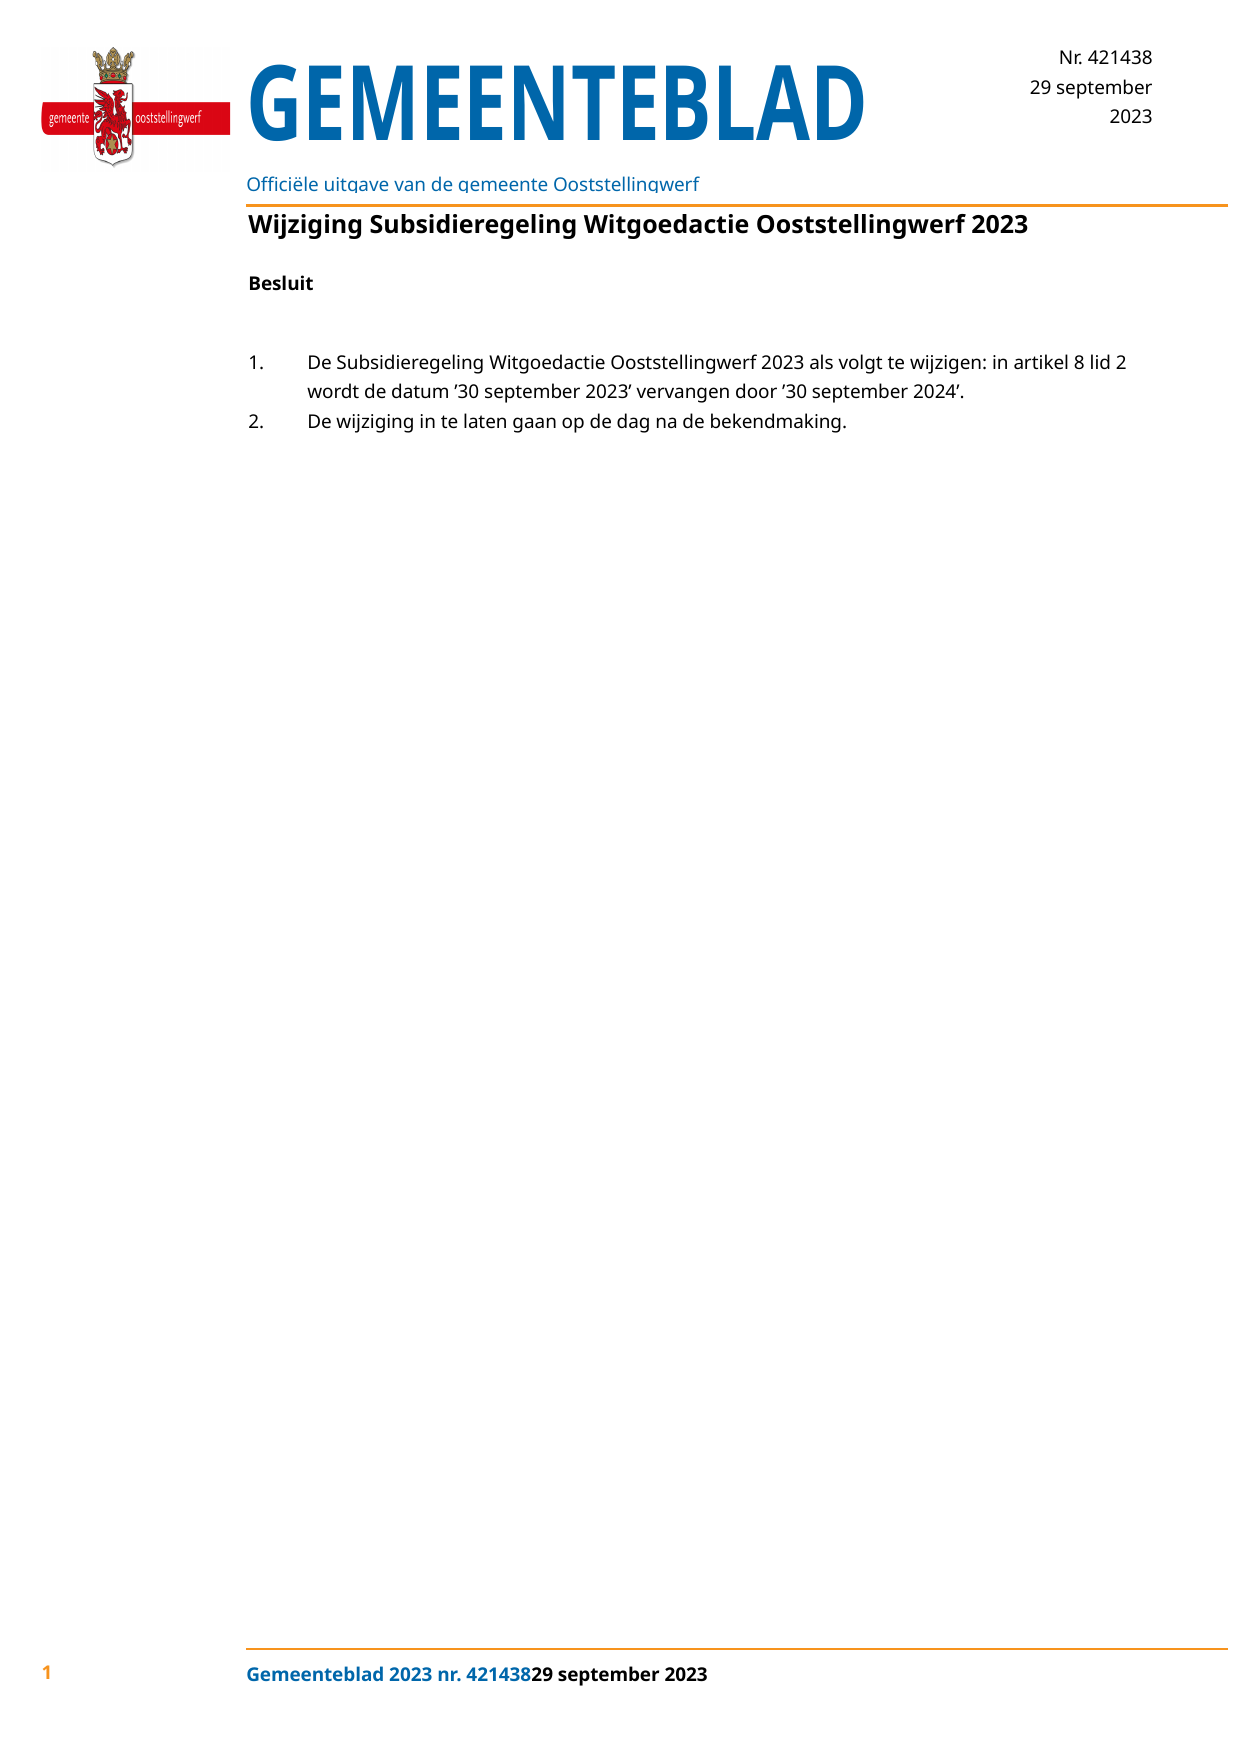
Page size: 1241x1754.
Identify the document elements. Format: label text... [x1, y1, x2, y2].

picture [41, 47, 231, 172]
list De wijziging in te laten gaan op de dag na de bekendmaking. [248, 408, 1152, 434]
text Wijziging Subsidieregeling Witgoedactie Ooststellingwerf 2023 [248, 207, 1152, 241]
list De Subsidieregeling Witgoedactie Ooststellingwerf 2023 als volgt te wijzigen: in artikel 8 lid 2 wordt de datum ’30 september 2023’ vervangen door ’30 september 2024’. [248, 349, 1152, 404]
text Besluit [248, 270, 1152, 296]
